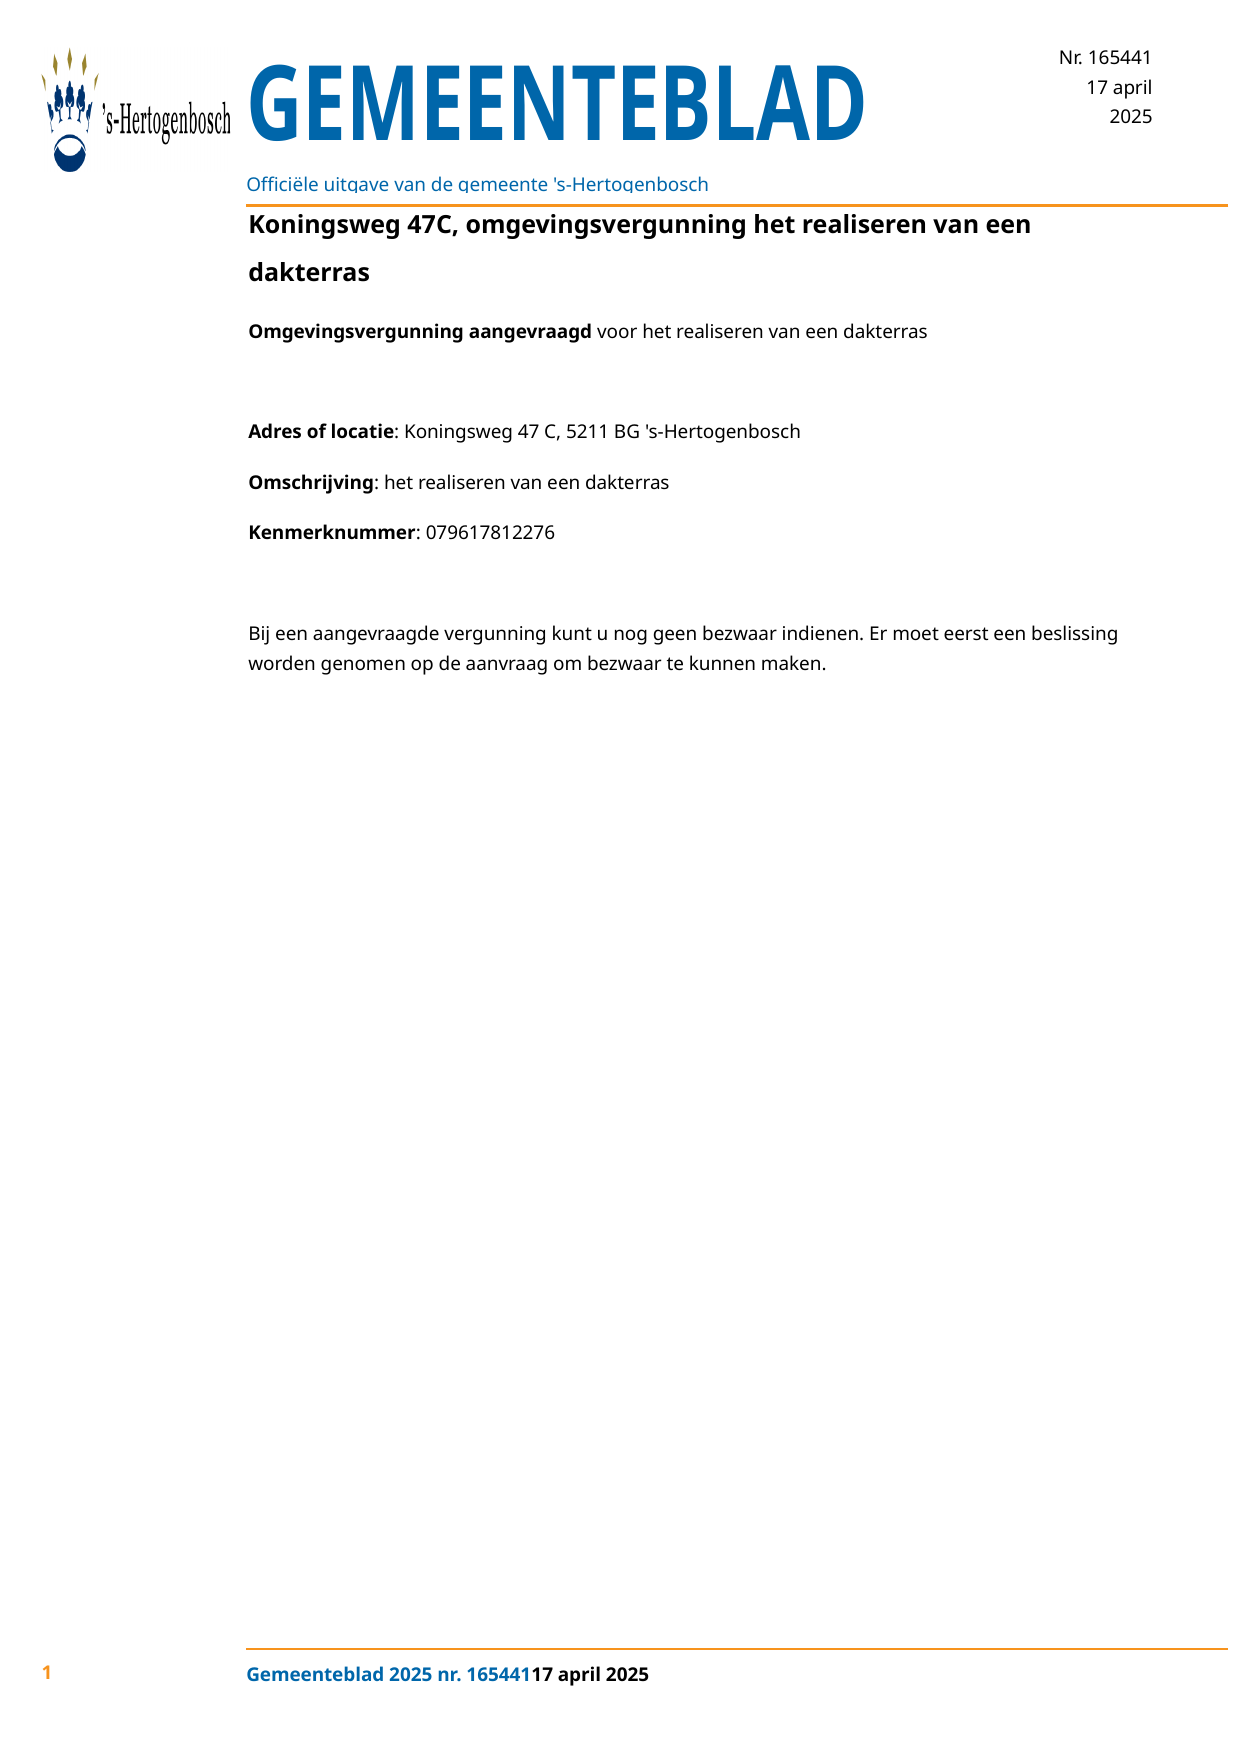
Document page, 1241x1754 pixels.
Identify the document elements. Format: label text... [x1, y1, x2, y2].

text Omschrijving: het realiseren van een dakterras [248, 469, 1152, 495]
text Adres of locatie: Koningsweg 47 C, 5211 BG 's-Hertogenbosch [248, 419, 1152, 444]
text Omgevingsvergunning aangevraagd voor het realiseren van een dakterras [248, 318, 1152, 344]
text Koningsweg 47C, omgevingsvergunning het realiseren van een dakterras [248, 207, 1152, 288]
text Kenmerknummer: 079617812276 [248, 519, 1152, 545]
picture [41, 47, 231, 172]
text Bij een aangevraagde vergunning kunt u nog geen bezwaar indienen. Er moet eerst een beslissing worden genomen op de aanvraag om bezwaar te kunnen maken. [248, 620, 1152, 676]
